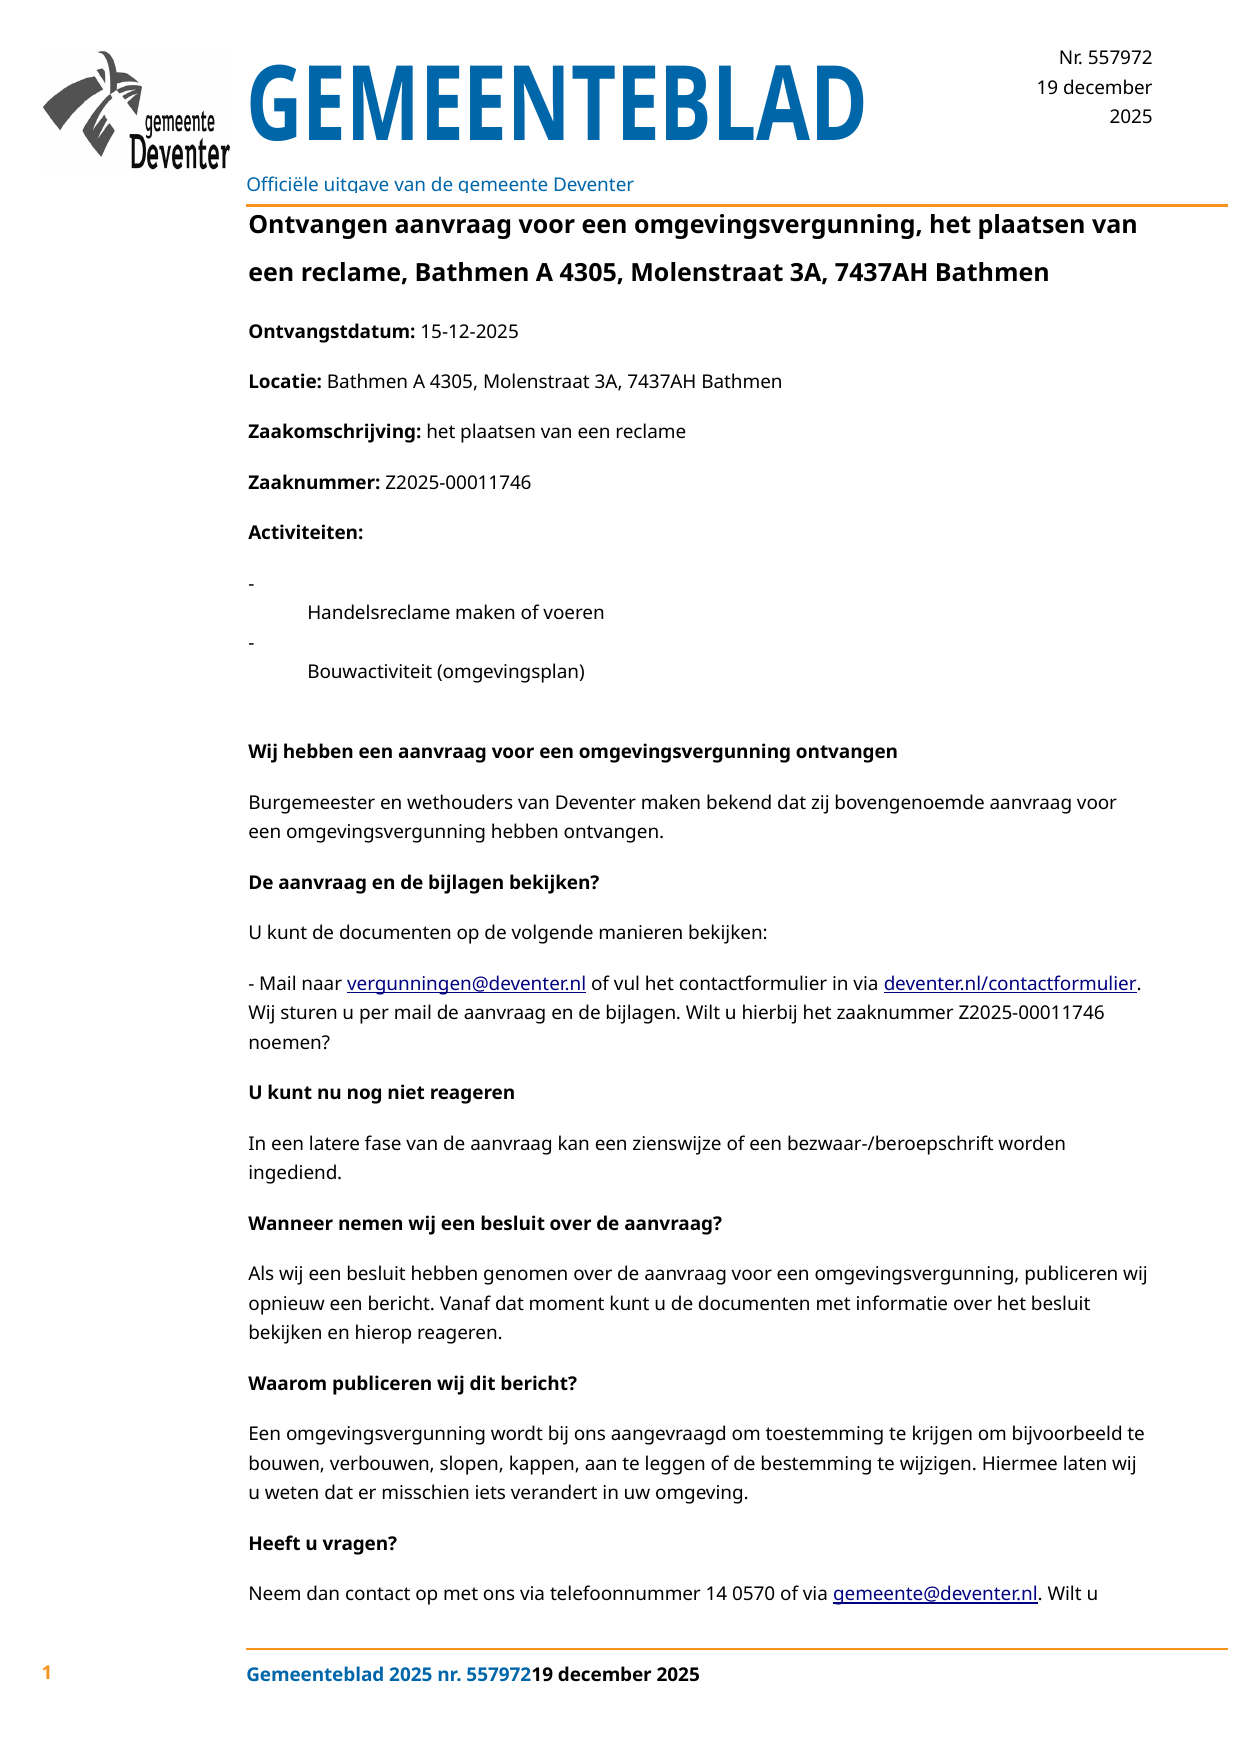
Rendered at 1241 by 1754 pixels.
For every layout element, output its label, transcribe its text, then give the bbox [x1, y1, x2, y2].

list Bouwactiviteit (omgevingsplan) [248, 659, 1152, 684]
text Waarom publiceren wij dit bericht? [248, 1370, 1152, 1396]
text U kunt de documenten op de volgende manieren bekijken: [248, 919, 1152, 945]
text Wanneer nemen wij een besluit over de aanvraag? [248, 1210, 1152, 1236]
text Zaakomschrijving: het plaatsen van een reclame [248, 419, 1152, 444]
text Ontvangen aanvraag voor een omgevingsvergunning, het plaatsen van een reclame, Bathmen A 4305, Molenstraat 3A, 7437AH Bathmen [248, 207, 1152, 288]
text Locatie: Bathmen A 4305, Molenstraat 3A, 7437AH Bathmen [248, 368, 1152, 394]
text Een omgevingsvergunning wordt bij ons aangevraagd om toestemming te krijgen om bijvoorbeeld te bouwen, verbouwen, slopen, kappen, aan te leggen of de bestemming te wijzigen. Hiermee laten wij u weten dat er misschien iets verandert in uw omgeving. [248, 1420, 1152, 1505]
picture [41, 47, 231, 172]
text Burgemeester en wethouders van Deventer maken bekend dat zij bovengenoemde aanvraag voor een omgevingsvergunning hebben ontvangen. [248, 789, 1152, 844]
text Neem dan contact op met ons via telefoonnummer 14 0570 of via gemeente@deventer.nl. Wilt u [248, 1580, 1152, 1606]
text In een latere fase van de aanvraag kan een zienswijze of een bezwaar-/beroepschrift worden ingediend. [248, 1130, 1152, 1185]
text Zaaknummer: Z2025-00011746 [248, 469, 1152, 495]
text Activiteiten: [248, 519, 1152, 545]
list Handelsreclame maken of voeren [248, 599, 1152, 625]
text U kunt nu nog niet reageren [248, 1079, 1152, 1105]
text - Mail naar vergunningen@deventer.nl of vul het contactformulier in via deventer.nl/contactformulier. Wij sturen u per mail de aanvraag en de bijlagen. Wilt u hierbij het zaaknummer Z2025-00011746 noemen? [248, 970, 1152, 1055]
text De aanvraag en de bijlagen bekijken? [248, 869, 1152, 895]
text Ontvangstdatum: 15-12-2025 [248, 318, 1152, 344]
text Heeft u vragen? [248, 1530, 1152, 1556]
text Wij hebben een aanvraag voor een omgevingsvergunning ontvangen [248, 739, 1152, 764]
text Als wij een besluit hebben genomen over de aanvraag voor een omgevingsvergunning, publiceren wij opnieuw een bericht. Vanaf dat moment kunt u de documenten met informatie over het besluit bekijken en hierop reageren. [248, 1260, 1152, 1345]
